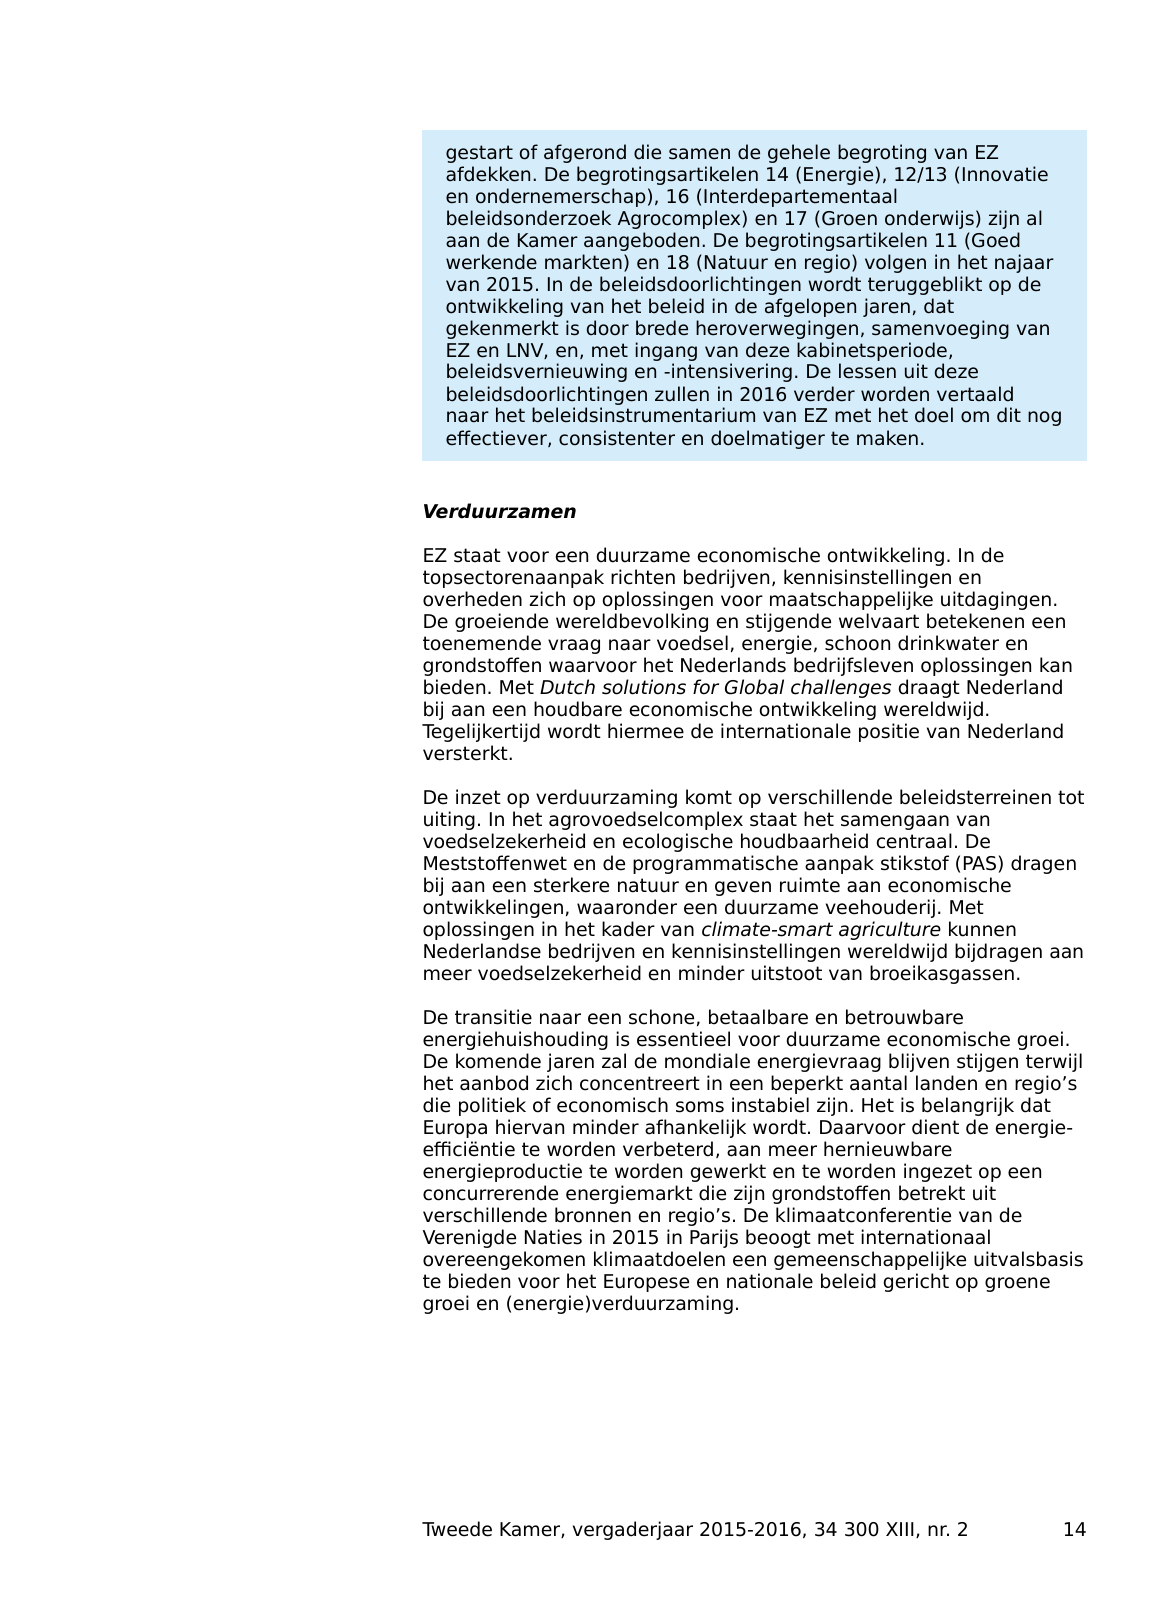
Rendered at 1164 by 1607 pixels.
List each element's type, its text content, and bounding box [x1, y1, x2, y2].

text De inzet op verduurzaming komt op verschillende beleidsterreinen tot uiting. In het agrovoedselcomplex staat het samengaan van voedselzekerheid en ecologische houdbaarheid centraal. De Meststoffenwet en de programmatische aanpak stikstof (PAS) dragen bij aan een sterkere natuur en geven ruimte aan economische ontwikkelingen, waaronder een duurzame veehouderij. Met oplossingen in het kader van climate-smart agriculture kunnen Nederlandse bedrijven en kennisinstellingen wereldwijd bijdragen aan meer voedselzekerheid en minder uitstoot van broeikasgassen. [422, 787, 1087, 985]
text De transitie naar een schone, betaalbare en betrouwbare energiehuishouding is essentieel voor duurzame economische groei. De komende jaren zal de mondiale energievraag blijven stijgen terwijl het aanbod zich concentreert in een beperkt aantal landen en regio’s die politiek of economisch soms instabiel zijn. Het is belangrijk dat Europa hiervan minder afhankelijk wordt. Daarvoor dient de energie-efficiëntie te worden verbeterd, aan meer hernieuwbare energieproductie te worden gewerkt en te worden ingezet op een concurrerende energiemarkt die zijn grondstoffen betrekt uit verschillende bronnen en regio’s. De klimaatconferentie van de Verenigde Naties in 2015 in Parijs beoogt met internationaal overeengekomen klimaatdoelen een gemeenschappelijke uitvalsbasis te bieden voor het Europese en nationale beleid gericht op groene groei en (energie)verduurzaming. [422, 1007, 1087, 1315]
table_header gestart of afgerond die samen de gehele begroting van EZ afdekken. De begrotingsartikelen 14 (Energie), 12/13 (Innovatie en ondernemerschap), 16 (Interdepartementaal beleidsonderzoek Agrocomplex) en 17 (Groen onderwijs) zijn al aan de Kamer aangeboden. De begrotingsartikelen 11 (Goed werkende markten) en 18 (Natuur en regio) volgen in het najaar van 2015. In de beleidsdoorlichtingen wordt teruggeblikt op de ontwikkeling van het beleid in de afgelopen jaren, dat gekenmerkt is door brede heroverwegingen, samenvoeging van EZ en LNV, en, met ingang van deze kabinetsperiode, beleidsvernieuwing en -intensivering. De lessen uit deze beleidsdoorlichtingen zullen in 2016 verder worden vertaald naar het beleidsinstrumentarium van EZ met het doel om dit nog effectiever, consistenter en doelmatiger te maken. [422, 130, 1087, 461]
subtitle Verduurzamen [422, 501, 1087, 523]
text EZ staat voor een duurzame economische ontwikkeling. In de topsectorenaanpak richten bedrijven, kennisinstellingen en overheden zich op oplossingen voor maatschappelijke uitdagingen. De groeiende wereldbevolking en stijgende welvaart betekenen een toenemende vraag naar voedsel, energie, schoon drinkwater en grondstoffen waarvoor het Nederlands bedrijfsleven oplossingen kan bieden. Met Dutch solutions for Global challenges draagt Nederland bij aan een houdbare economische ontwikkeling wereldwijd. Tegelijkertijd wordt hiermee de internationale positie van Nederland versterkt. [422, 545, 1087, 765]
